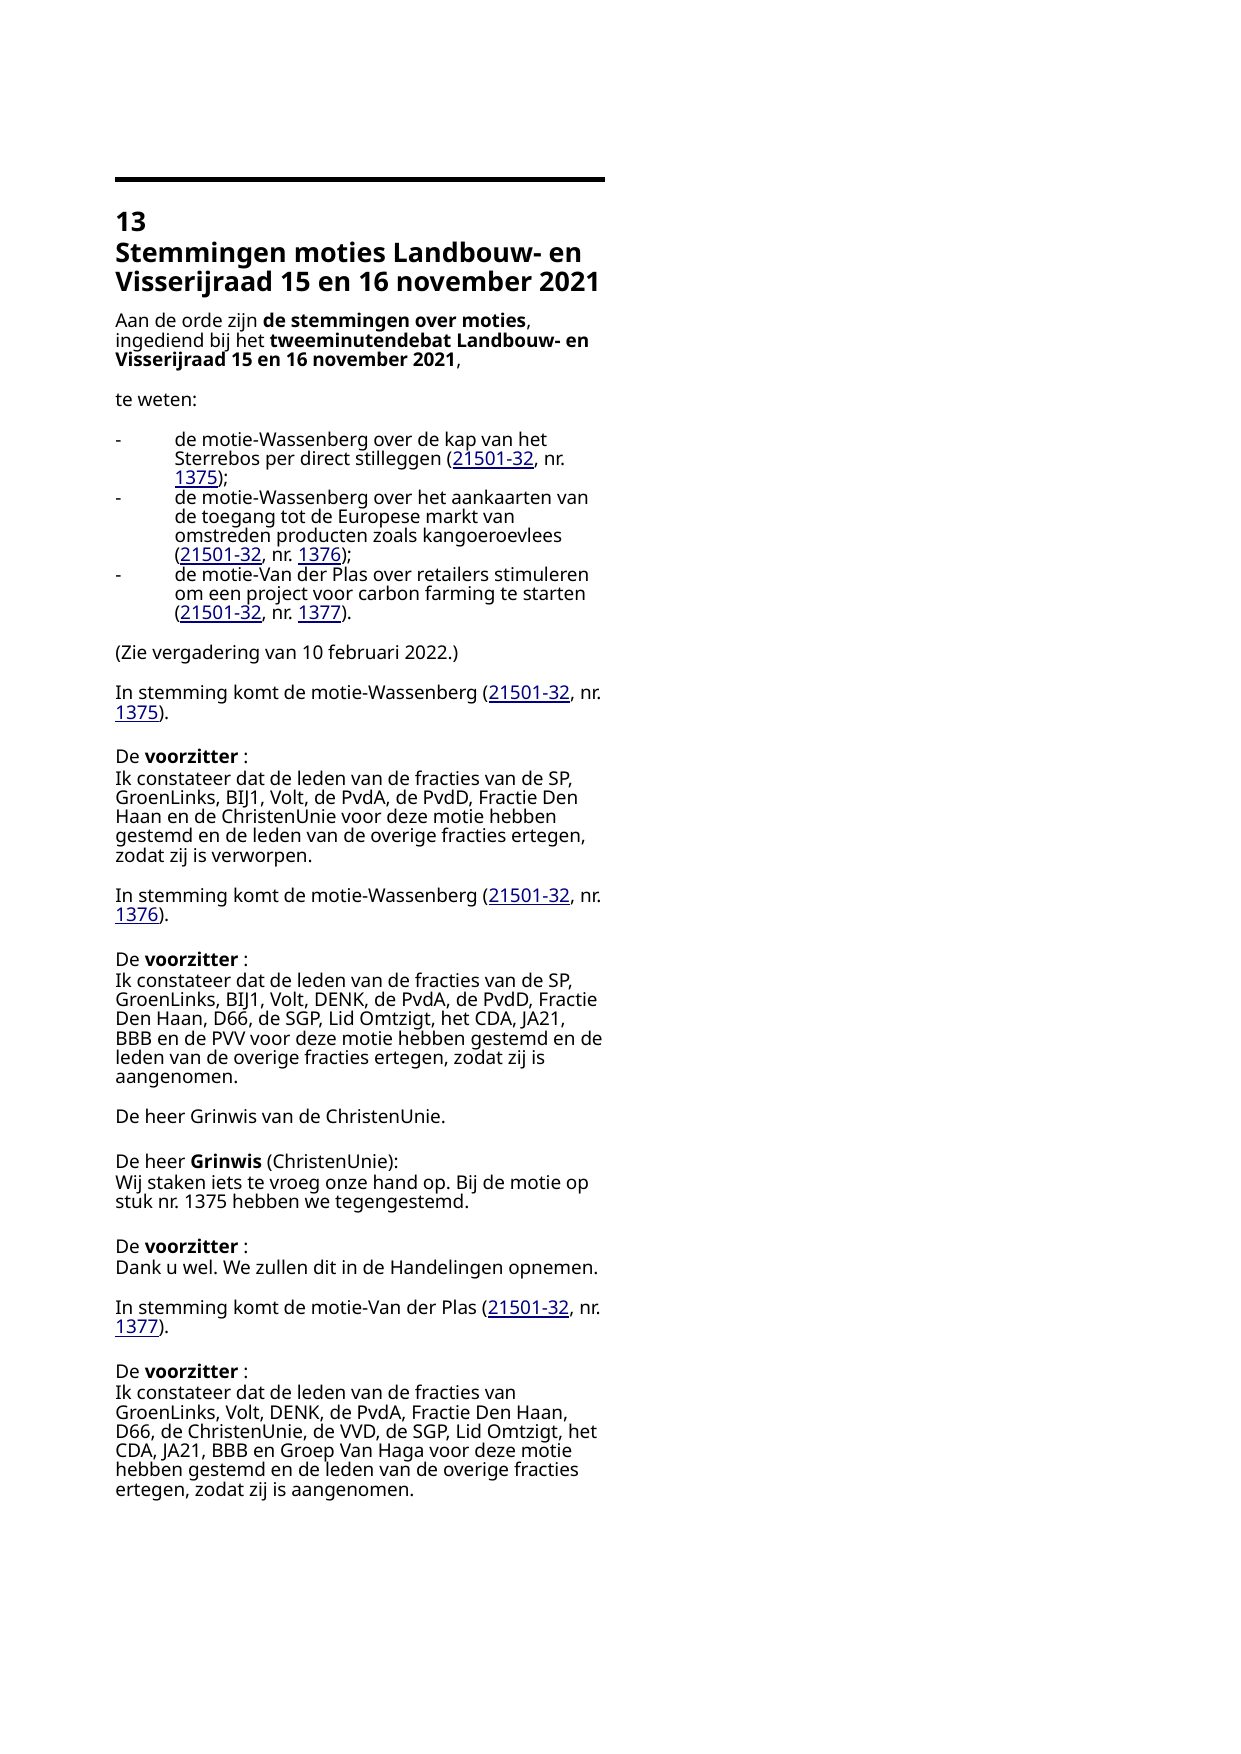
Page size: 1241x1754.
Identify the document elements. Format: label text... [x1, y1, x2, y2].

text De heer Grinwis van de ChristenUnie. [115, 1108, 605, 1127]
text Aan de orde zijn de stemmingen over moties, ingediend bij het tweeminutendebat Landbouw- en Visserijraad 15 en 16 november 2021, [115, 312, 605, 370]
text De voorzitter : [115, 1233, 605, 1259]
text Ik constateer dat de leden van de fracties van de SP, GroenLinks, BIJ1, Volt, DENK, de PvdA, de PvdD, Fractie Den Haan, D66, de SGP, Lid Omtzigt, het CDA, JA21, BBB en de PVV voor deze motie hebben gestemd en de leden van de overige fracties ertegen, zodat zij is aangenomen. [115, 972, 605, 1087]
text Ik constateer dat de leden van de fracties van GroenLinks, Volt, DENK, de PvdA, Fractie Den Haan, D66, de ChristenUnie, de VVD, de SGP, Lid Omtzigt, het CDA, JA21, BBB en Groep Van Haga voor deze motie hebben gestemd en de leden van de overige fracties ertegen, zodat zij is aangenomen. [115, 1384, 605, 1500]
text In stemming komt de motie-Wassenberg (21501-32, nr. 1375). [115, 684, 605, 723]
text De voorzitter : [115, 744, 605, 769]
text De voorzitter : [115, 946, 605, 972]
text Stemmingen moties Landbouw- en Visserijraad 15 en 16 november 2021 [115, 239, 605, 312]
text Wij staken iets te vroeg onze hand op. Bij de motie op stuk nr. 1375 hebben we tegengestemd. [115, 1174, 605, 1213]
text Dank u wel. We zullen dit in de Handelingen opnemen. [115, 1259, 605, 1278]
list de motie-Van der Plas over retailers stimuleren om een project voor carbon farming te starten (21501-32, nr. 1377). [115, 566, 605, 623]
text (Zie vergadering van 10 februari 2022.) [115, 644, 605, 663]
text De voorzitter : [115, 1359, 605, 1384]
text te weten: [115, 391, 605, 410]
text 13 [115, 203, 605, 239]
text Ik constateer dat de leden van de fracties van de SP, GroenLinks, BIJ1, Volt, de PvdA, de PvdD, Fractie Den Haan en de ChristenUnie voor deze motie hebben gestemd en de leden van de overige fracties ertegen, zodat zij is verworpen. [115, 769, 605, 866]
text In stemming komt de motie-Van der Plas (21501-32, nr. 1377). [115, 1299, 605, 1338]
list de motie-Wassenberg over de kap van het Sterrebos per direct stilleggen (21501-32, nr. 1375); [115, 431, 605, 489]
text In stemming komt de motie-Wassenberg (21501-32, nr. 1376). [115, 887, 605, 925]
text De heer Grinwis (ChristenUnie): [115, 1148, 605, 1174]
list de motie-Wassenberg over het aankaarten van de toegang tot de Europese markt van omstreden producten zoals kangoeroevlees (21501-32, nr. 1376); [115, 489, 605, 566]
